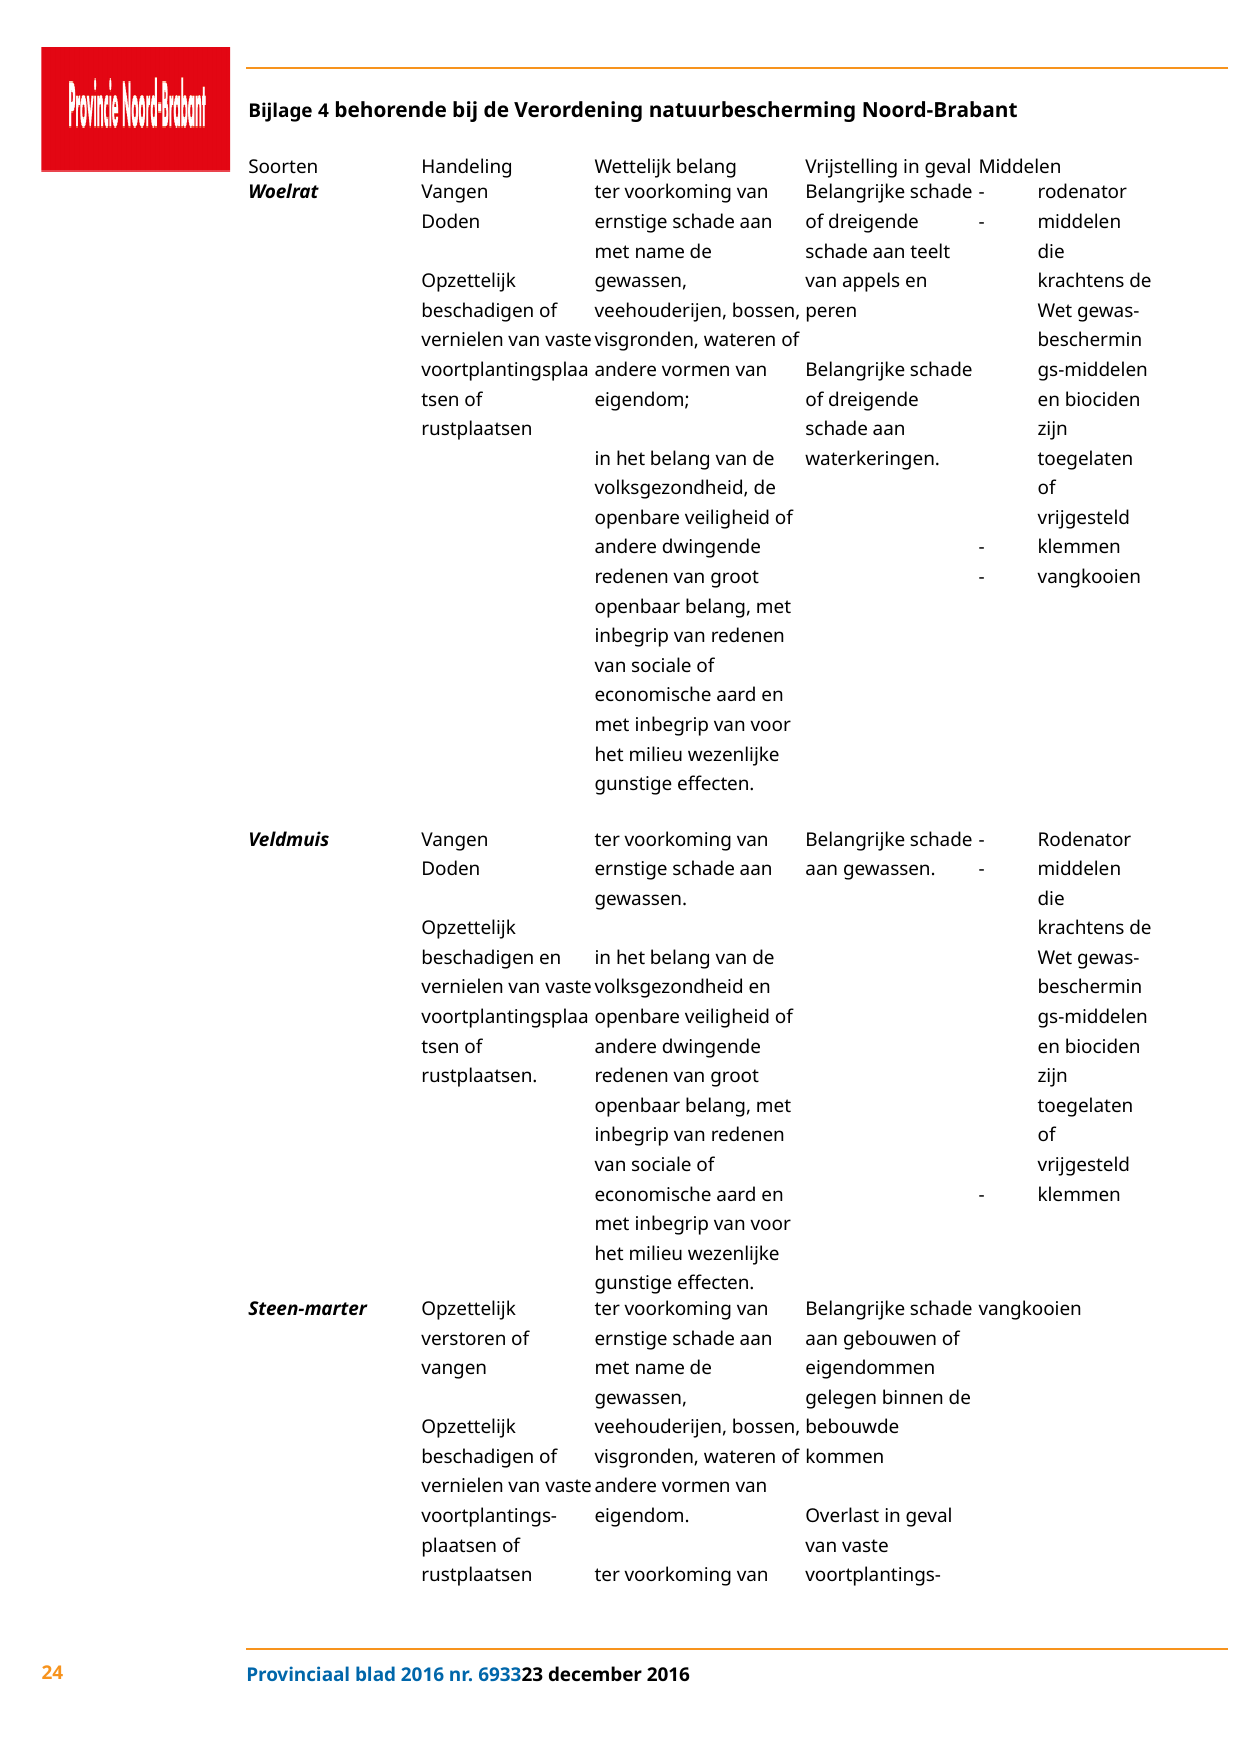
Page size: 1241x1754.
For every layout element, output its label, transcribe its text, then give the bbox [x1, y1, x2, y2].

table_cell Rodenator middelen die krachtens de Wet gewas-beschermings-middelen en biociden zijn toegelaten of vrijgesteld klemmen [978, 826, 1152, 1295]
table_cell Steen-marter [248, 1295, 421, 1587]
table_cell rodenator middelen die krachtens de Wet gewas-beschermings-middelen en biociden zijn toegelaten of vrijgesteld klemmen vangkooien [978, 179, 1152, 826]
table_cell Vangen Doden Opzettelijk beschadigen of vernielen van vaste voortplantingsplaatsen of rustplaatsen [421, 179, 594, 826]
table_cell Belangrijke schade of dreigende schade aan teelt van appels en peren Belangrijke schade of dreigende schade aan waterkeringen. [805, 179, 978, 826]
table_cell Opzettelijk verstoren of vangen Opzettelijk beschadigen of vernielen van vaste voortplantings-plaatsen of rustplaatsen [421, 1295, 594, 1587]
table_cell ter voorkoming van ernstige schade aan met name de gewassen, veehouderijen, bossen, visgronden, wateren of andere vormen van eigendom. ter voorkoming van [594, 1295, 805, 1587]
table_header Vrijstelling in geval [805, 153, 978, 179]
table_cell Veldmuis [248, 826, 421, 1295]
table_header Wettelijk belang [594, 153, 805, 179]
table_cell Vangen Doden Opzettelijk beschadigen en vernielen van vaste voortplantingsplaatsen of rustplaatsen. [421, 826, 594, 1295]
table_cell ter voorkoming van ernstige schade aan met name de gewassen, veehouderijen, bossen, visgronden, wateren of andere vormen van eigendom; in het belang van de volksgezondheid, de openbare veiligheid of andere dwingende redenen van groot openbaar belang, met inbegrip van redenen van sociale of economische aard en met inbegrip van voor het milieu wezenlijke gunstige effecten. [594, 179, 805, 826]
table_header Soorten [248, 153, 421, 179]
table_cell vangkooien [978, 1295, 1152, 1587]
text Bijlage 4 behorende bij de Verordening natuurbescherming Noord-Brabant [248, 95, 1152, 123]
picture [41, 47, 231, 172]
table_header Middelen [978, 153, 1152, 179]
table_cell Woelrat [248, 179, 421, 826]
table_cell Belangrijke schade aan gebouwen of eigendommen gelegen binnen de bebouwde kommen Overlast in geval van vaste voortplantings- [805, 1295, 978, 1587]
table_header Handeling [421, 153, 594, 179]
table_cell ter voorkoming van ernstige schade aan gewassen. in het belang van de volksgezondheid en openbare veiligheid of andere dwingende redenen van groot openbaar belang, met inbegrip van redenen van sociale of economische aard en met inbegrip van voor het milieu wezenlijke gunstige effecten. [594, 826, 805, 1295]
table_cell Belangrijke schade aan gewassen. [805, 826, 978, 1295]
